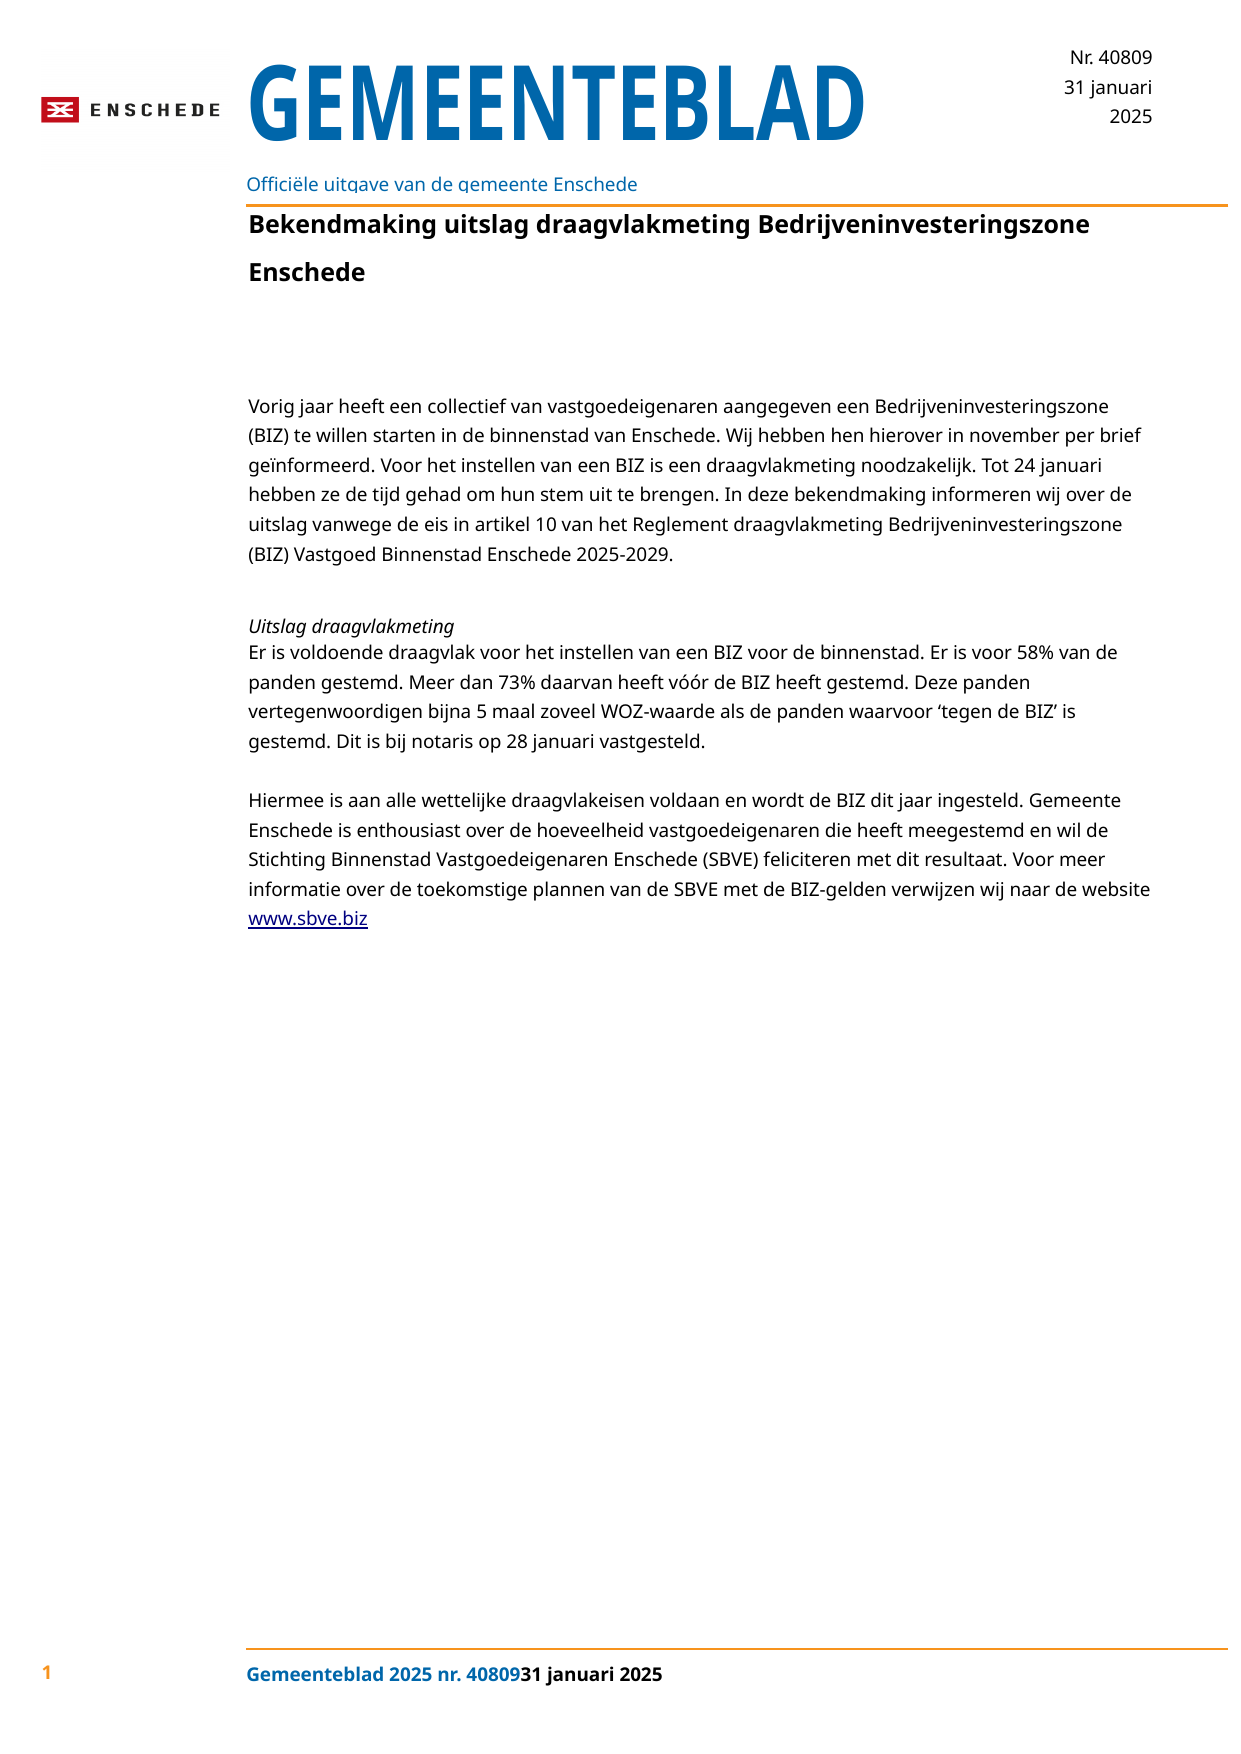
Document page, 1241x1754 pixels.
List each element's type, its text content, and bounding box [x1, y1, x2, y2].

text Hiermee is aan alle wettelijke draagvlakeisen voldaan en wordt de BIZ dit jaar ingesteld. Gemeente Enschede is enthousiast over de hoeveelheid vastgoedeigenaren die heeft meegestemd en wil de Stichting Binnenstad Vastgoedeigenaren Enschede (SBVE) feliciteren met dit resultaat. Voor meer informatie over de toekomstige plannen van de SBVE met de BIZ-gelden verwijzen wij naar de website www.sbve.biz [248, 787, 1152, 931]
picture [41, 47, 231, 172]
text Er is voldoende draagvlak voor het instellen van een BIZ voor de binnenstad. Er is voor 58% van de panden gestemd. Meer dan 73% daarvan heeft vóór de BIZ heeft gestemd. Deze panden vertegenwoordigen bijna 5 maal zoveel WOZ-waarde als de panden waarvoor ‘tegen de BIZ’ is gestemd. Dit is bij notaris op 28 januari vastgesteld. [248, 639, 1152, 754]
text Vorig jaar heeft een collectief van vastgoedeigenaren aangegeven een Bedrijveninvesteringszone (BIZ) te willen starten in de binnenstad van Enschede. Wij hebben hen hierover in november per brief geïnformeerd. Voor het instellen van een BIZ is een draagvlakmeting noodzakelijk. Tot 24 januari hebben ze de tijd gehad om hun stem uit te brengen. In deze bekendmaking informeren wij over de uitslag vanwege de eis in artikel 10 van het Reglement draagvlakmeting Bedrijveninvesteringszone (BIZ) Vastgoed Binnenstad Enschede 2025-2029. [248, 393, 1152, 567]
text Bekendmaking uitslag draagvlakmeting Bedrijveninvesteringszone Enschede [248, 207, 1152, 288]
text Uitslag draagvlakmeting [248, 613, 1152, 639]
